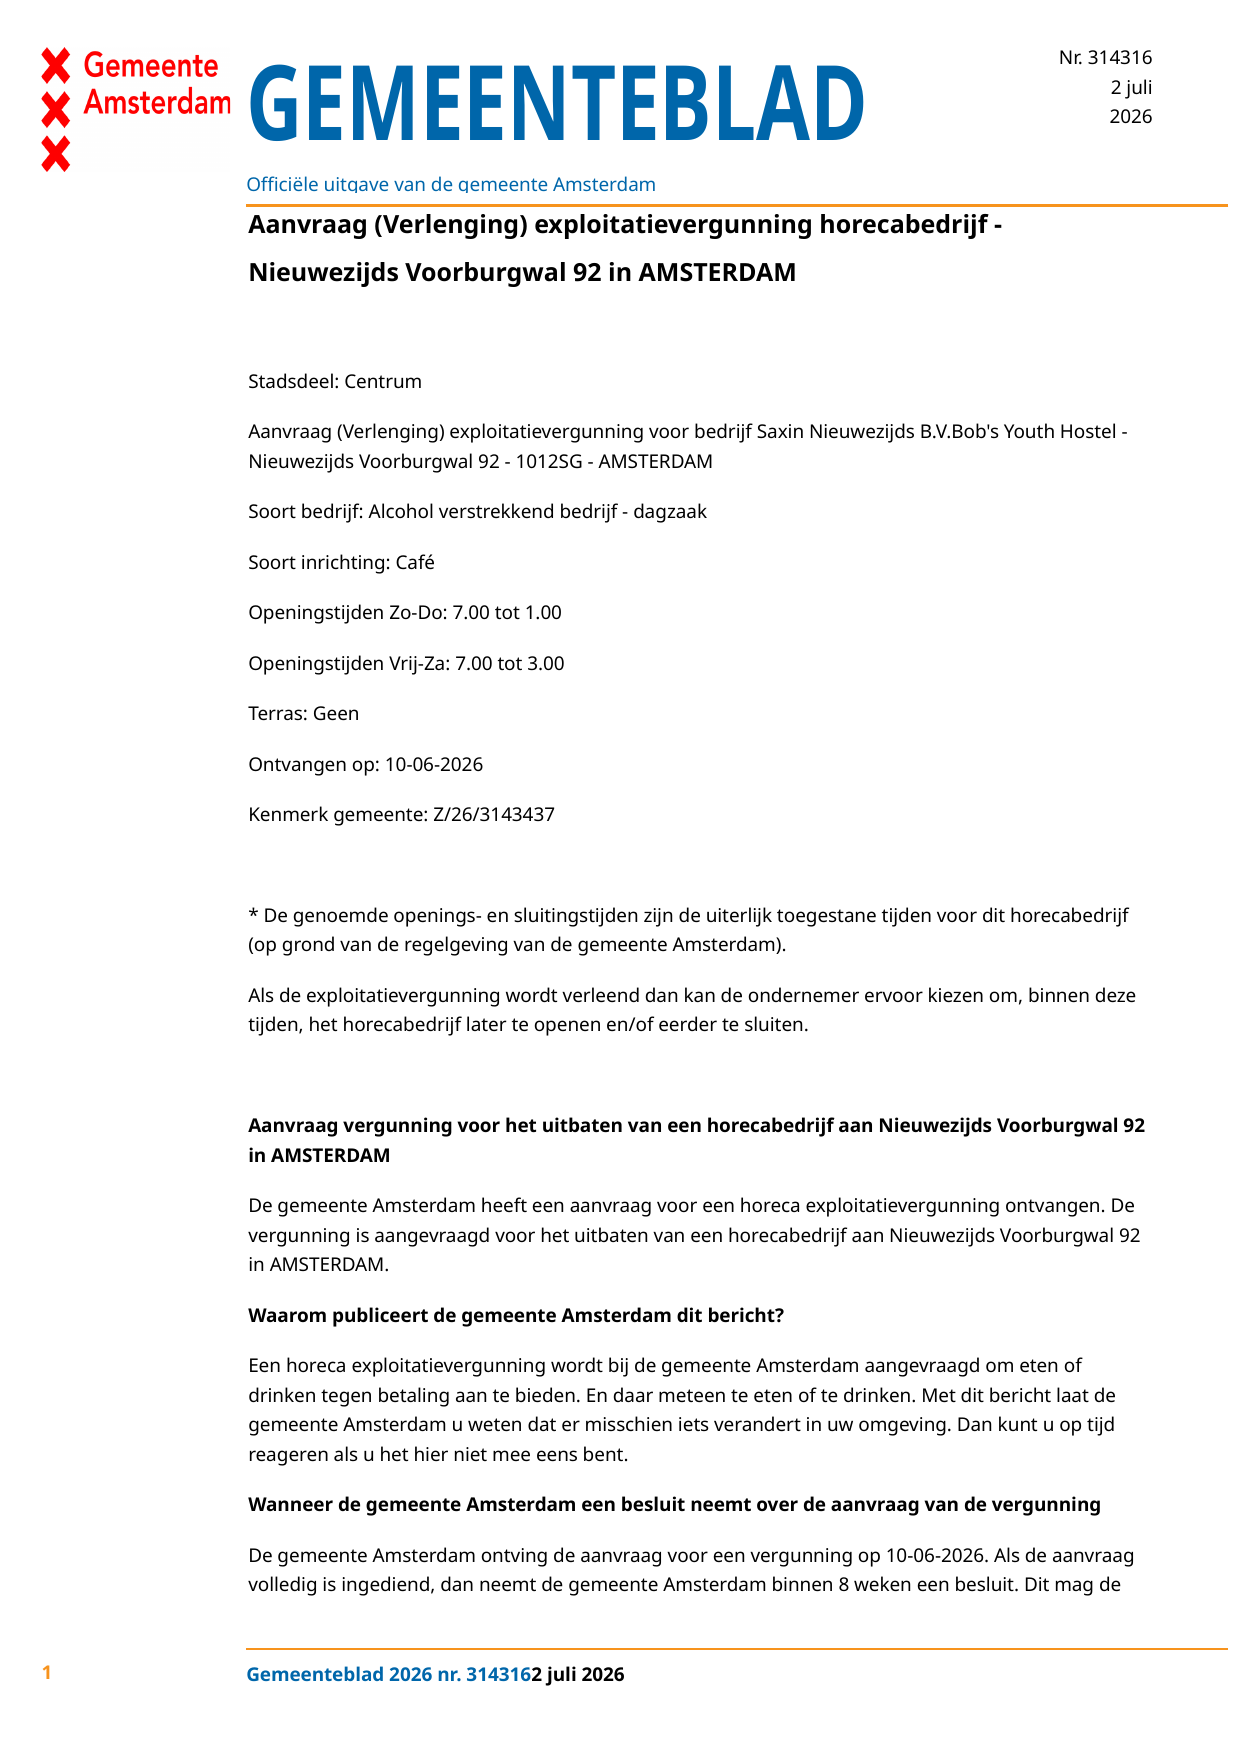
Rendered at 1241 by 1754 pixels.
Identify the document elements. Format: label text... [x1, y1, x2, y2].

text Openingstijden Vrij-Za: 7.00 tot 3.00 [248, 650, 1152, 676]
text Soort bedrijf: Alcohol verstrekkend bedrijf - dagzaak [248, 499, 1152, 524]
text Aanvraag (Verlenging) exploitatievergunning horecabedrijf - Nieuwezijds Voorburgwal 92 in AMSTERDAM [248, 207, 1152, 288]
text Waarom publiceert de gemeente Amsterdam dit bericht? [248, 1302, 1152, 1328]
text Aanvraag vergunning voor het uitbaten van een horecabedrijf aan Nieuwezijds Voorburgwal 92 in AMSTERDAM [248, 1112, 1152, 1168]
text Terras: Geen [248, 700, 1152, 726]
text De gemeente Amsterdam ontving de aanvraag voor een vergunning op 10-06-2026. Als de aanvraag volledig is ingediend, dan neemt de gemeente Amsterdam binnen 8 weken een besluit. Dit mag de [248, 1542, 1152, 1597]
text Soort inrichting: Café [248, 549, 1152, 575]
picture [41, 47, 231, 172]
text Openingstijden Zo-Do: 7.00 tot 1.00 [248, 599, 1152, 625]
text Stadsdeel: Centrum [248, 368, 1152, 394]
text Aanvraag (Verlenging) exploitatievergunning voor bedrijf Saxin Nieuwezijds B.V.Bob's Youth Hostel - Nieuwezijds Voorburgwal 92 - 1012SG - AMSTERDAM [248, 419, 1152, 474]
text Wanneer de gemeente Amsterdam een besluit neemt over de aanvraag van de vergunning [248, 1492, 1152, 1517]
text Ontvangen op: 10-06-2026 [248, 751, 1152, 777]
text De gemeente Amsterdam heeft een aanvraag voor een horeca exploitatievergunning ontvangen. De vergunning is aangevraagd voor het uitbaten van een horecabedrijf aan Nieuwezijds Voorburgwal 92 in AMSTERDAM. [248, 1192, 1152, 1277]
text Kenmerk gemeente: Z/26/3143437 [248, 801, 1152, 827]
text * De genoemde openings- en sluitingstijden zijn de uiterlijk toegestane tijden voor dit horecabedrijf (op grond van de regelgeving van de gemeente Amsterdam). [248, 902, 1152, 957]
text Een horeca exploitatievergunning wordt bij de gemeente Amsterdam aangevraagd om eten of drinken tegen betaling aan te bieden. En daar meteen te eten of te drinken. Met dit bericht laat de gemeente Amsterdam u weten dat er misschien iets verandert in uw omgeving. Dan kunt u op tijd reageren als u het hier niet mee eens bent. [248, 1352, 1152, 1467]
text Als de exploitatievergunning wordt verleend dan kan de ondernemer ervoor kiezen om, binnen deze tijden, het horecabedrijf later te openen en/of eerder te sluiten. [248, 982, 1152, 1037]
